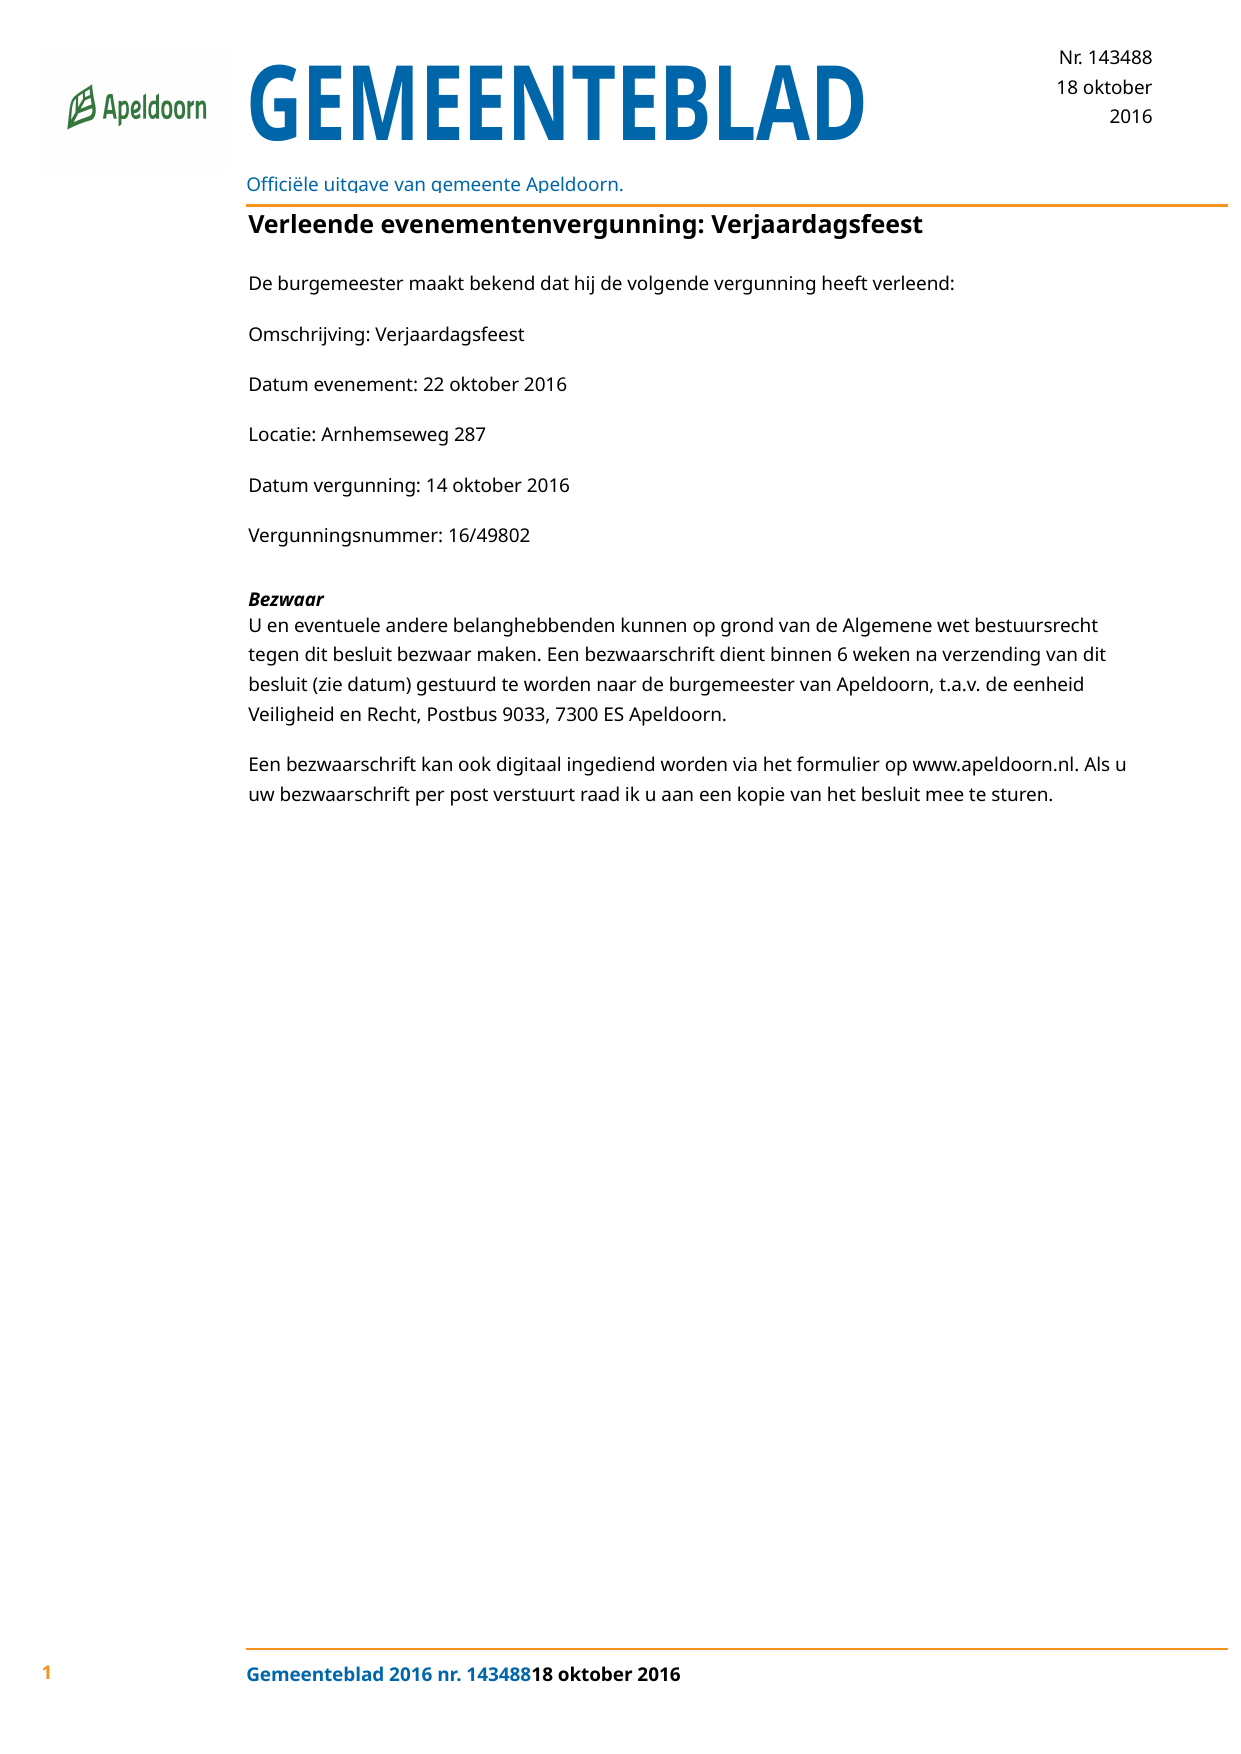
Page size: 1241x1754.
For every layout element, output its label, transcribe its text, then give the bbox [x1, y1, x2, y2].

text Datum evenement: 22 oktober 2016 [248, 371, 1152, 397]
text U en eventuele andere belanghebbenden kunnen op grond van de Algemene wet bestuursrecht tegen dit besluit bezwaar maken. Een bezwaarschrift dient binnen 6 weken na verzending van dit besluit (zie datum) gestuurd te worden naar de burgemeester van Apeldoorn, t.a.v. de eenheid Veiligheid en Recht, Postbus 9033, 7300 ES Apeldoorn. [248, 612, 1152, 727]
text De burgemeester maakt bekend dat hij de volgende vergunning heeft verleend: [248, 270, 1152, 296]
text Bezwaar [248, 586, 1152, 612]
picture [41, 47, 231, 172]
text Vergunningsnummer: 16/49802 [248, 522, 1152, 548]
text Verleende evenementenvergunning: Verjaardagsfeest [248, 207, 1152, 241]
text Datum vergunning: 14 oktober 2016 [248, 472, 1152, 498]
text Een bezwaarschrift kan ook digitaal ingediend worden via het formulier op www.apeldoorn.nl. Als u uw bezwaarschrift per post verstuurt raad ik u aan een kopie van het besluit mee te sturen. [248, 751, 1152, 807]
text Omschrijving: Verjaardagsfeest [248, 321, 1152, 346]
text Locatie: Arnhemseweg 287 [248, 422, 1152, 447]
